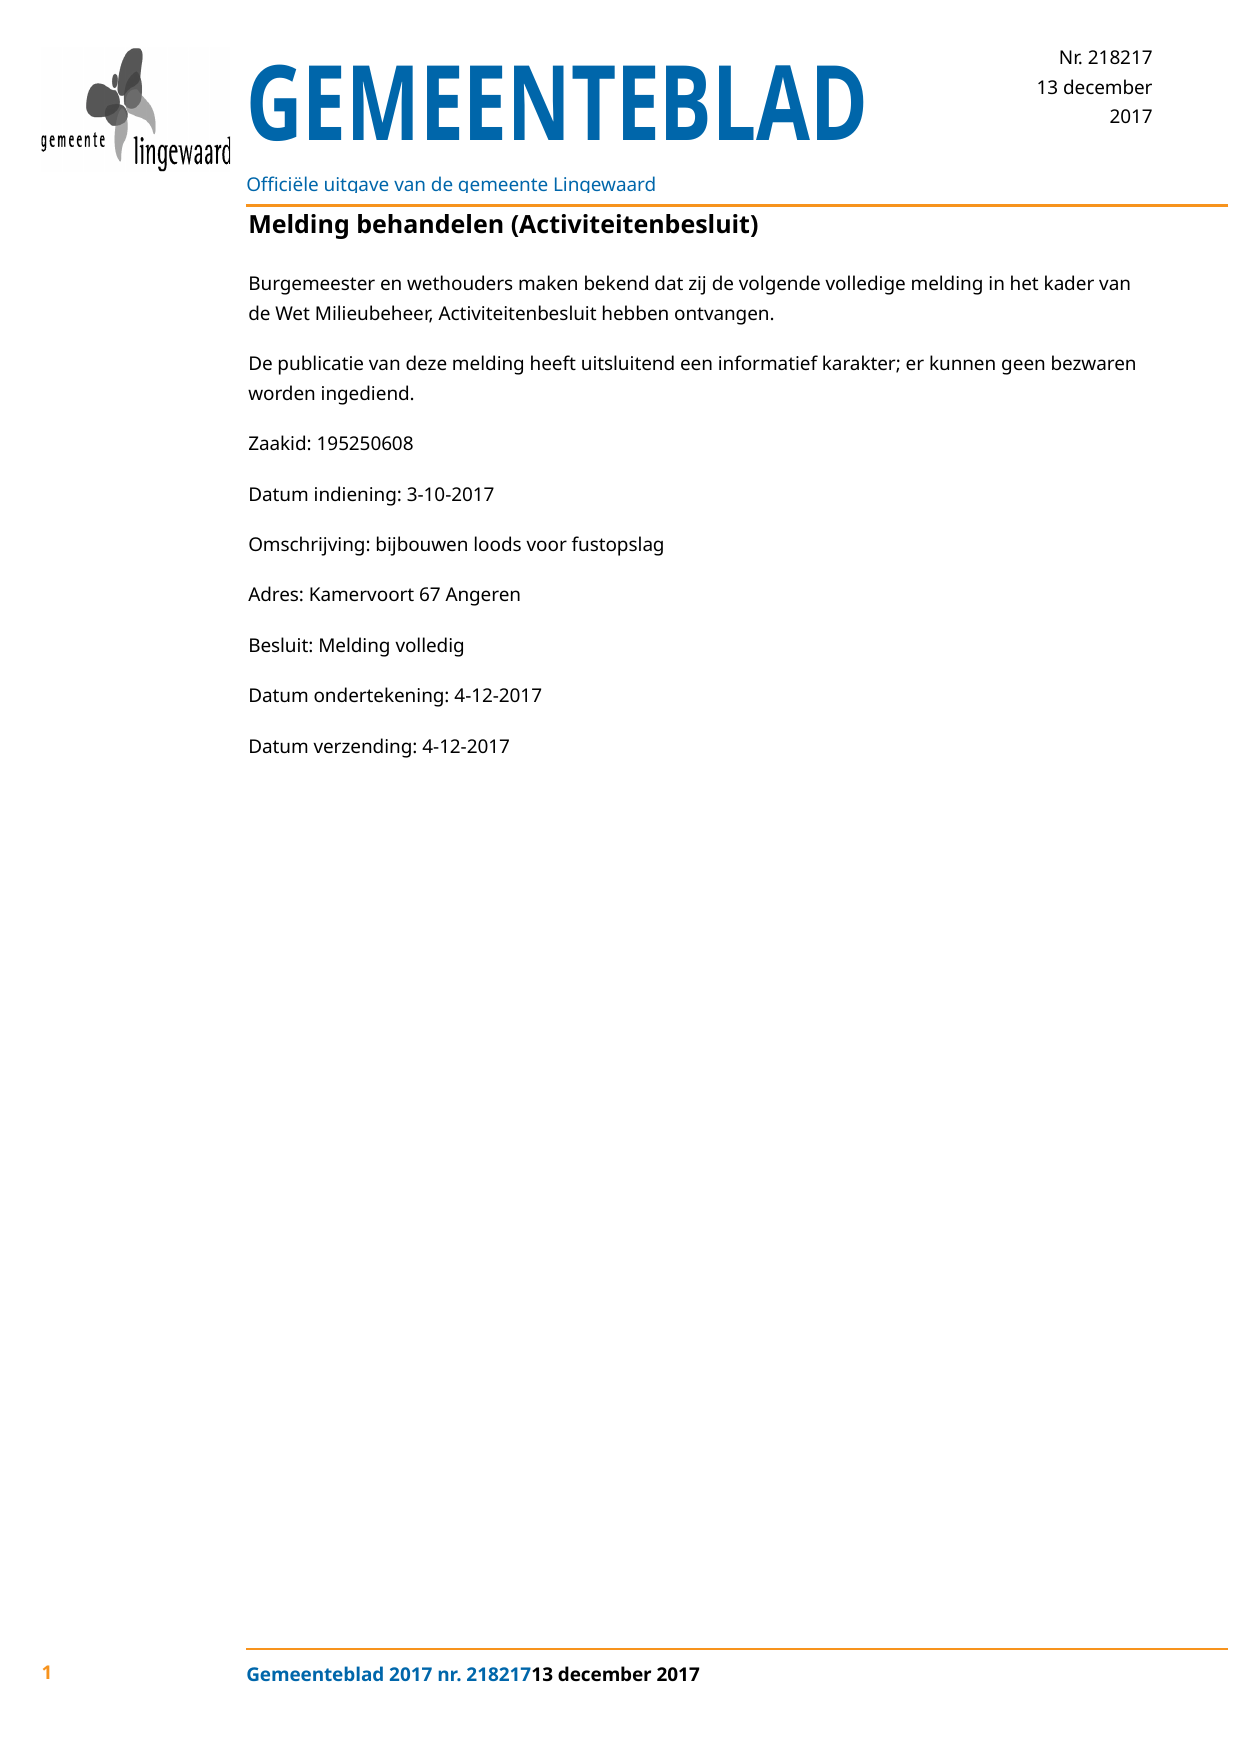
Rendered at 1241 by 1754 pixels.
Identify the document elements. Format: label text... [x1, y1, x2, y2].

text Adres: Kamervoort 67 Angeren [248, 582, 1152, 607]
text Datum verzending: 4-12-2017 [248, 733, 1152, 758]
text Datum indiening: 3-10-2017 [248, 481, 1152, 506]
text Datum ondertekening: 4-12-2017 [248, 682, 1152, 708]
text Zaakid: 195250608 [248, 430, 1152, 456]
picture [41, 47, 231, 172]
text Besluit: Melding volledig [248, 632, 1152, 658]
text Burgemeester en wethouders maken bekend dat zij de volgende volledige melding in het kader van de Wet Milieubeheer, Activiteitenbesluit hebben ontvangen. [248, 270, 1152, 326]
text De publicatie van deze melding heeft uitsluitend een informatief karakter; er kunnen geen bezwaren worden ingediend. [248, 350, 1152, 406]
text Omschrijving: bijbouwen loods voor fustopslag [248, 531, 1152, 557]
text Melding behandelen (Activiteitenbesluit) [248, 207, 1152, 241]
